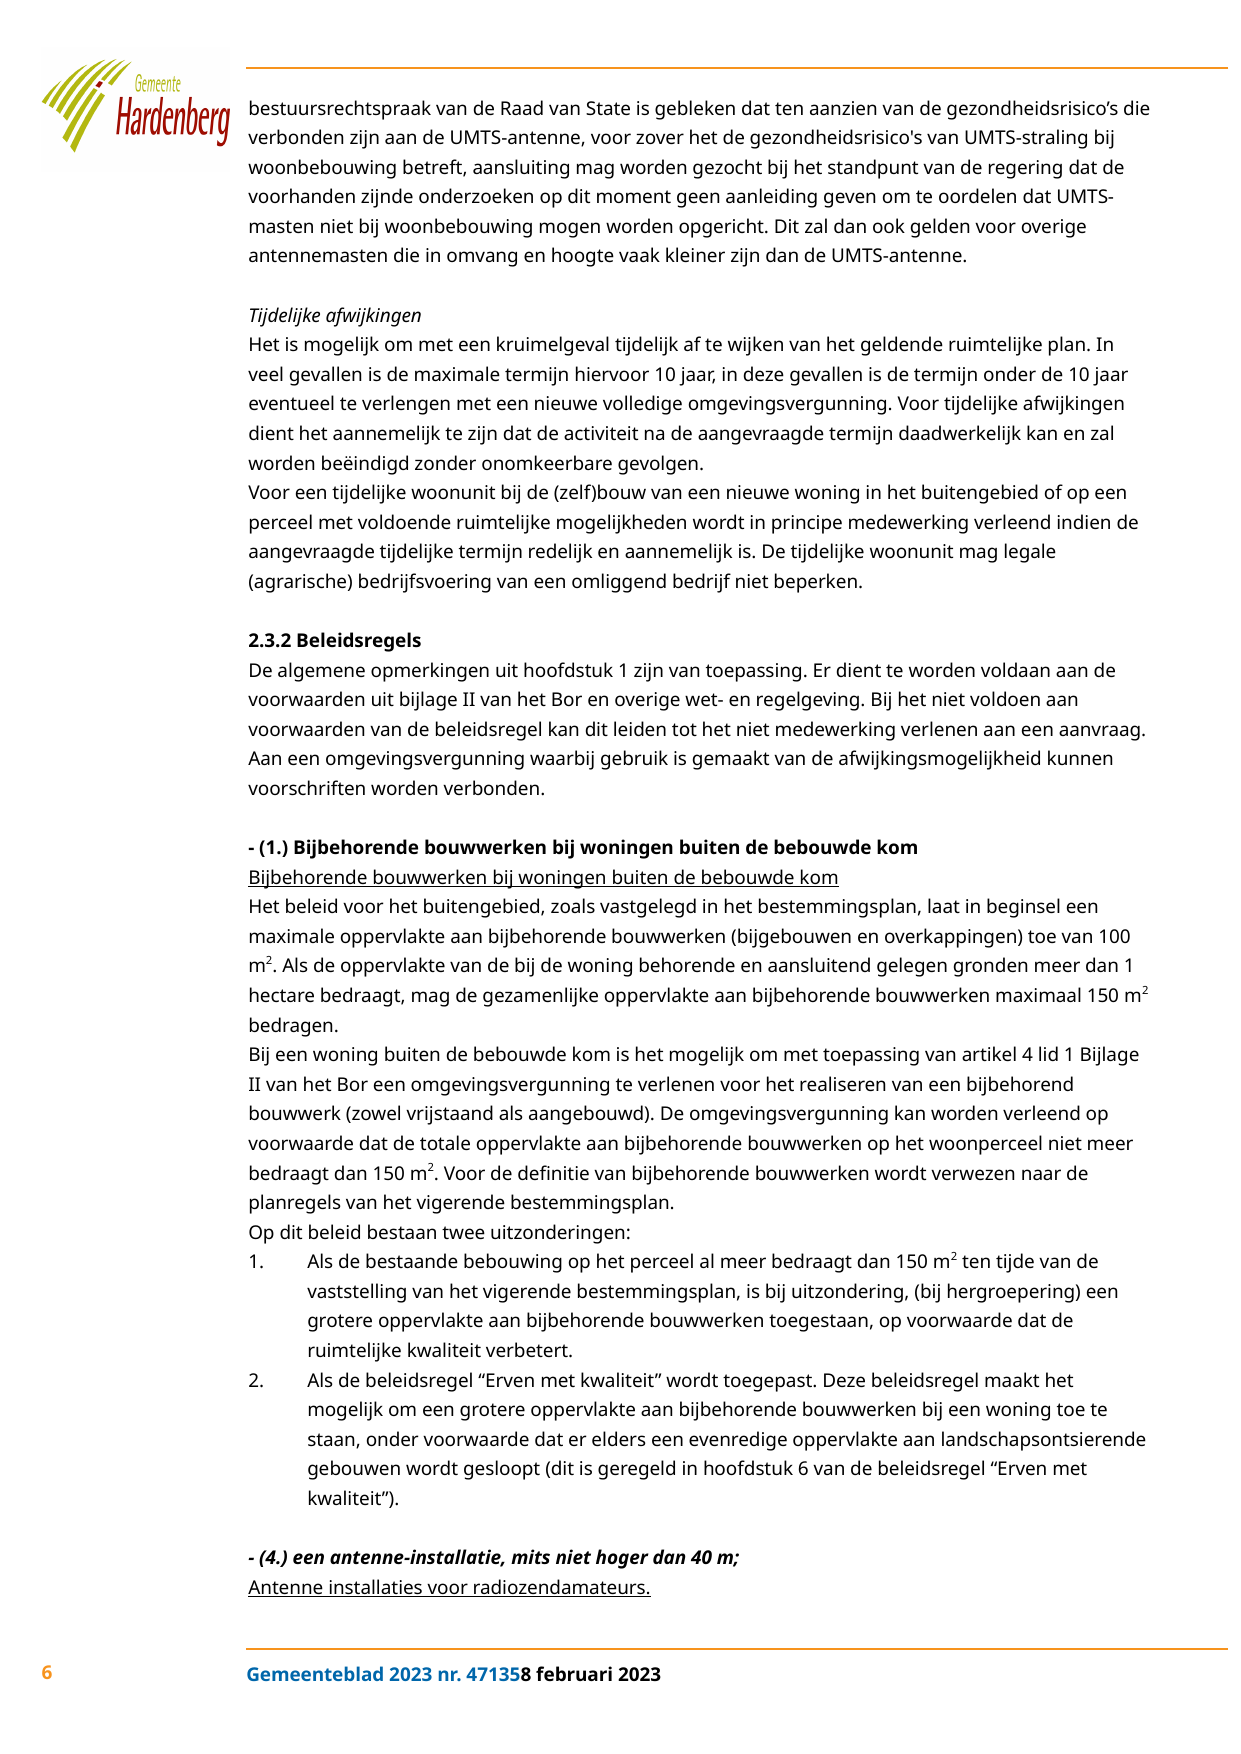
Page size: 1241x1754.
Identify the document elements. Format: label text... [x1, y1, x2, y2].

text Op dit beleid bestaan twee uitzonderingen: [248, 1219, 1152, 1245]
text 2.3.2 Beleidsregels [248, 627, 1152, 653]
text De algemene opmerkingen uit hoofdstuk 1 zijn van toepassing. Er dient te worden voldaan aan de voorwaarden uit bijlage II van het Bor en overige wet- en regelgeving. Bij het niet voldoen aan voorwaarden van de beleidsregel kan dit leiden tot het niet medewerking verlenen aan een aanvraag. Aan een omgevingsvergunning waarbij gebruik is gemaakt van de afwijkingsmogelijkheid kunnen voorschriften worden verbonden. [248, 657, 1152, 801]
list Als de beleidsregel “Erven met kwaliteit” wordt toegepast. Deze beleidsregel maakt het mogelijk om een grotere oppervlakte aan bijbehorende bouwwerken bij een woning toe te staan, onder voorwaarde dat er elders een evenredige oppervlakte aan landschapsontsierende gebouwen wordt gesloopt (dit is geregeld in hoofdstuk 6 van de beleidsregel “Erven met kwaliteit”). [248, 1367, 1152, 1511]
text Het beleid voor het buitengebied, zoals vastgelegd in het bestemmingsplan, laat in beginsel een maximale oppervlakte aan bijbehorende bouwwerken (bijgebouwen en overkappingen) toe van 100 m2. Als de oppervlakte van de bij de woning behorende en aansluitend gelegen gronden meer dan 1 hectare bedraagt, mag de gezamenlijke oppervlakte aan bijbehorende bouwwerken maximaal 150 m2 bedragen. [248, 893, 1152, 1038]
list Als de bestaande bebouwing op het perceel al meer bedraagt dan 150 m2 ten tijde van de vaststelling van het vigerende bestemmingsplan, is bij uitzondering, (bij hergroepering) een grotere oppervlakte aan bijbehorende bouwwerken toegestaan, op voorwaarde dat de ruimtelijke kwaliteit verbetert. [248, 1248, 1152, 1363]
text bestuursrechtspraak van de Raad van State is gebleken dat ten aanzien van de gezondheidsrisico’s die verbonden zijn aan de UMTS-antenne, voor zover het de gezondheidsrisico's van UMTS-straling bij woonbebouwing betreft, aansluiting mag worden gezocht bij het standpunt van de regering dat de voorhanden zijnde onderzoeken op dit moment geen aanleiding geven om te oordelen dat UMTS-masten niet bij woonbebouwing mogen worden opgericht. Dit zal dan ook gelden voor overige antennemasten die in omvang en hoogte vaak kleiner zijn dan de UMTS-antenne. [248, 95, 1152, 268]
text Bij een woning buiten de bebouwde kom is het mogelijk om met toepassing van artikel 4 lid 1 Bijlage II van het Bor een omgevingsvergunning te verlenen voor het realiseren van een bijbehorend bouwwerk (zowel vrijstaand als aangebouwd). De omgevingsvergunning kan worden verleend op voorwaarde dat de totale oppervlakte aan bijbehorende bouwwerken op het woonperceel niet meer bedraagt dan 150 m2. Voor de definitie van bijbehorende bouwwerken wordt verwezen naar de planregels van het vigerende bestemmingsplan. [248, 1041, 1152, 1215]
text Het is mogelijk om met een kruimelgeval tijdelijk af te wijken van het geldende ruimtelijke plan. In veel gevallen is de maximale termijn hiervoor 10 jaar, in deze gevallen is de termijn onder de 10 jaar eventueel te verlengen met een nieuwe volledige omgevingsvergunning. Voor tijdelijke afwijkingen dient het aannemelijk te zijn dat de activiteit na de aangevraagde termijn daadwerkelijk kan en zal worden beëindigd zonder onomkeerbare gevolgen. [248, 331, 1152, 476]
text - (1.) Bijbehorende bouwwerken bij woningen buiten de bebouwde kom [248, 834, 1152, 860]
text Tijdelijke afwijkingen [248, 302, 1152, 328]
text - (4.) een antenne-installatie, mits niet hoger dan 40 m; [248, 1544, 1152, 1570]
text Antenne installaties voor radiozendamateurs. [248, 1574, 1152, 1600]
text Bijbehorende bouwwerken bij woningen buiten de bebouwde kom [248, 864, 1152, 890]
text Voor een tijdelijke woonunit bij de (zelf)bouw van een nieuwe woning in het buitengebied of op een perceel met voldoende ruimtelijke mogelijkheden wordt in principe medewerking verleend indien de aangevraagde tijdelijke termijn redelijk en aannemelijk is. De tijdelijke woonunit mag legale (agrarische) bedrijfsvoering van een omliggend bedrijf niet beperken. [248, 479, 1152, 594]
picture [41, 47, 231, 172]
